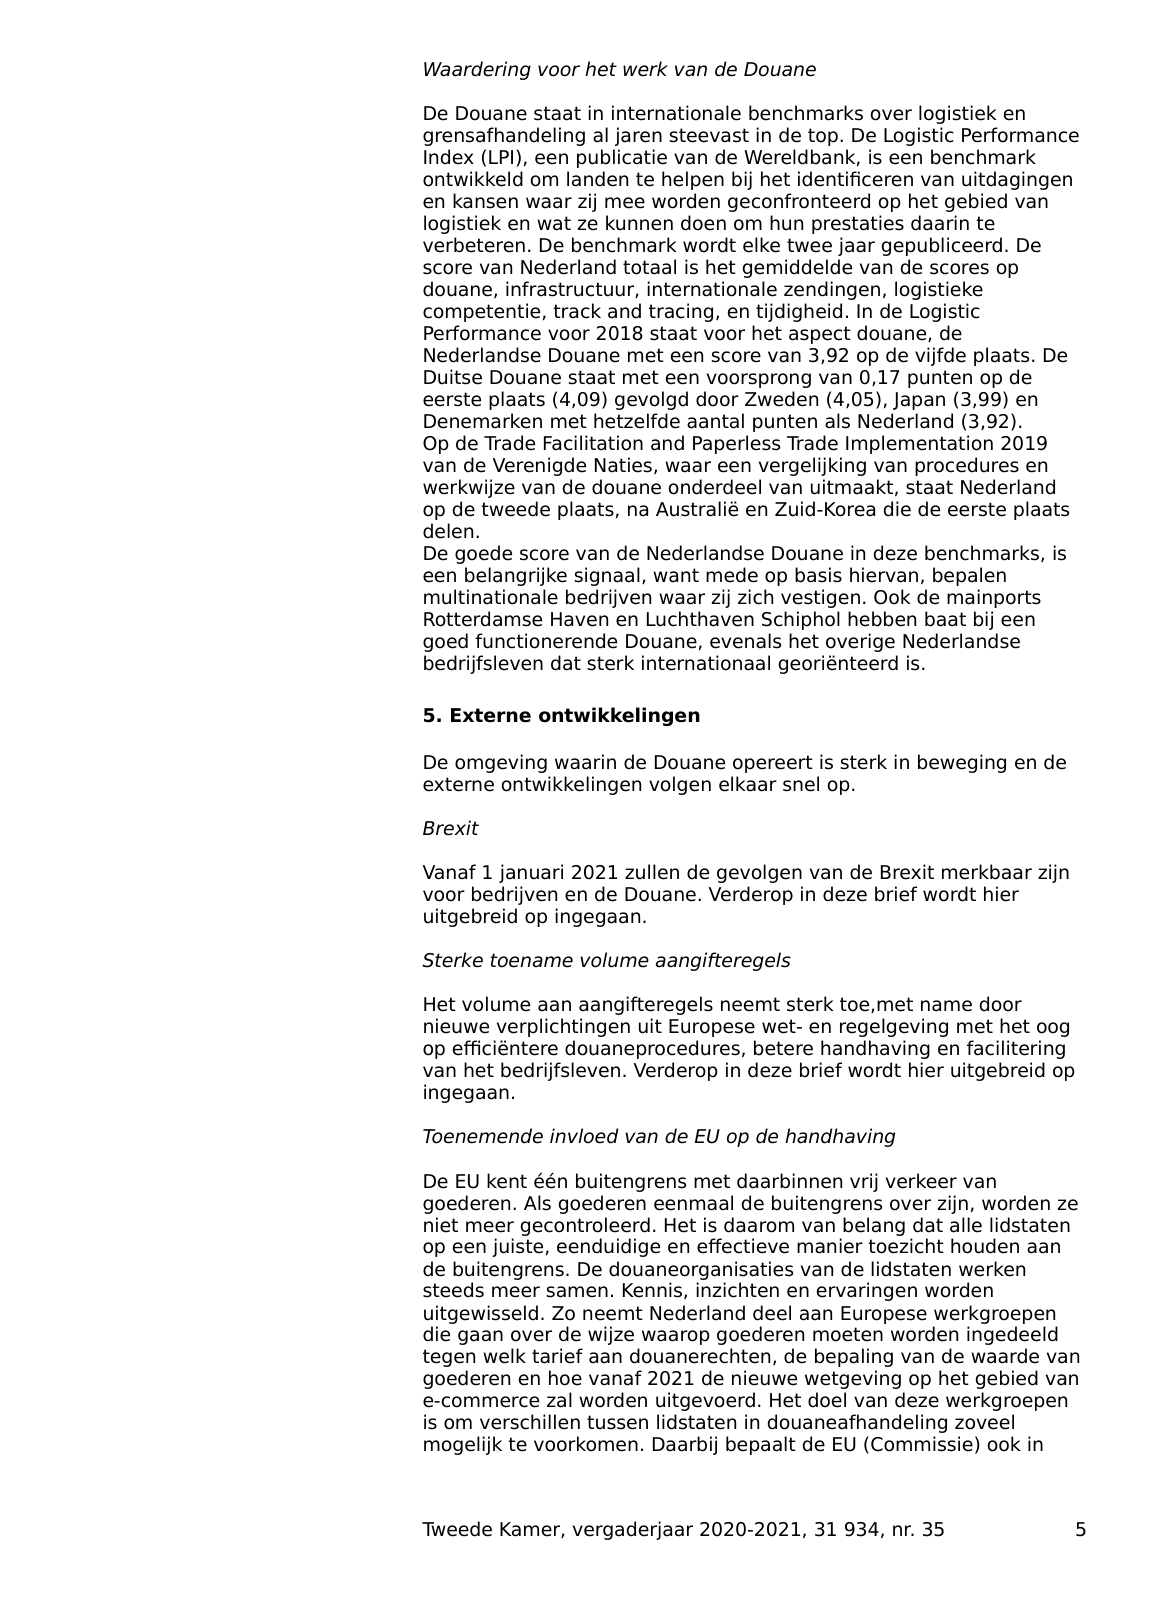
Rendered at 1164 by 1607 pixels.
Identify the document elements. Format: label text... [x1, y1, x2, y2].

text De omgeving waarin de Douane opereert is sterk in beweging en de externe ontwikkelingen volgen elkaar snel op. [422, 752, 1087, 796]
subtitle Sterke toename volume aangifteregels [422, 950, 1087, 972]
text Het volume aan aangifteregels neemt sterk toe,met name door nieuwe verplichtingen uit Europese wet- en regelgeving met het oog op efficiëntere douaneprocedures, betere handhaving en facilitering van het bedrijfsleven. Verderop in deze brief wordt hier uitgebreid op ingegaan. [422, 994, 1087, 1104]
text Op de Trade Facilitation and Paperless Trade Implementation 2019 van de Verenigde Naties, waar een vergelijking van procedures en werkwijze van de douane onderdeel van uitmaakt, staat Nederland op de tweede plaats, na Australië en Zuid-Korea die de eerste plaats delen. [422, 433, 1087, 543]
subtitle Waardering voor het werk van de Douane [422, 59, 1087, 81]
text De goede score van de Nederlandse Douane in deze benchmarks, is een belangrijke signaal, want mede op basis hiervan, bepalen multinationale bedrijven waar zij zich vestigen. Ook de mainports Rotterdamse Haven en Luchthaven Schiphol hebben baat bij een goed functionerende Douane, evenals het overige Nederlandse bedrijfsleven dat sterk internationaal georiënteerd is. [422, 543, 1087, 675]
text Vanaf 1 januari 2021 zullen de gevolgen van de Brexit merkbaar zijn voor bedrijven en de Douane. Verderop in deze brief wordt hier uitgebreid op ingegaan. [422, 862, 1087, 928]
text De Douane staat in internationale benchmarks over logistiek en grensafhandeling al jaren steevast in de top. De Logistic Performance Index (LPI), een publicatie van de Wereldbank, is een benchmark ontwikkeld om landen te helpen bij het identificeren van uitdagingen en kansen waar zij mee worden geconfronteerd op het gebied van logistiek en wat ze kunnen doen om hun prestaties daarin te verbeteren. De benchmark wordt elke twee jaar gepubliceerd. De score van Nederland totaal is het gemiddelde van de scores op douane, infrastructuur, internationale zendingen, logistieke competentie, track and tracing, en tijdigheid. In de Logistic Performance voor 2018 staat voor het aspect douane, de Nederlandse Douane met een score van 3,92 op de vijfde plaats. De Duitse Douane staat met een voorsprong van 0,17 punten op de eerste plaats (4,09) gevolgd door Zweden (4,05), Japan (3,99) en Denemarken met hetzelfde aantal punten als Nederland (3,92). [422, 103, 1087, 433]
text De EU kent één buitengrens met daarbinnen vrij verkeer van goederen. Als goederen eenmaal de buitengrens over zijn, worden ze niet meer gecontroleerd. Het is daarom van belang dat alle lidstaten op een juiste, eenduidige en effectieve manier toezicht houden aan de buitengrens. De douaneorganisaties van de lidstaten werken steeds meer samen. Kennis, inzichten en ervaringen worden uitgewisseld. Zo neemt Nederland deel aan Europese werkgroepen die gaan over de wijze waarop goederen moeten worden ingedeeld tegen welk tarief aan douanerechten, de bepaling van de waarde van goederen en hoe vanaf 2021 de nieuwe wetgeving op het gebied van e-commerce zal worden uitgevoerd. Het doel van deze werkgroepen is om verschillen tussen lidstaten in douaneafhandeling zoveel mogelijk te voorkomen. Daarbij bepaalt de EU (Commissie) ook in [422, 1171, 1087, 1456]
subtitle Toenemende invloed van de EU op de handhaving [422, 1126, 1087, 1148]
subtitle Brexit [422, 818, 1087, 840]
subtitle 5. Externe ontwikkelingen [422, 705, 1087, 727]
